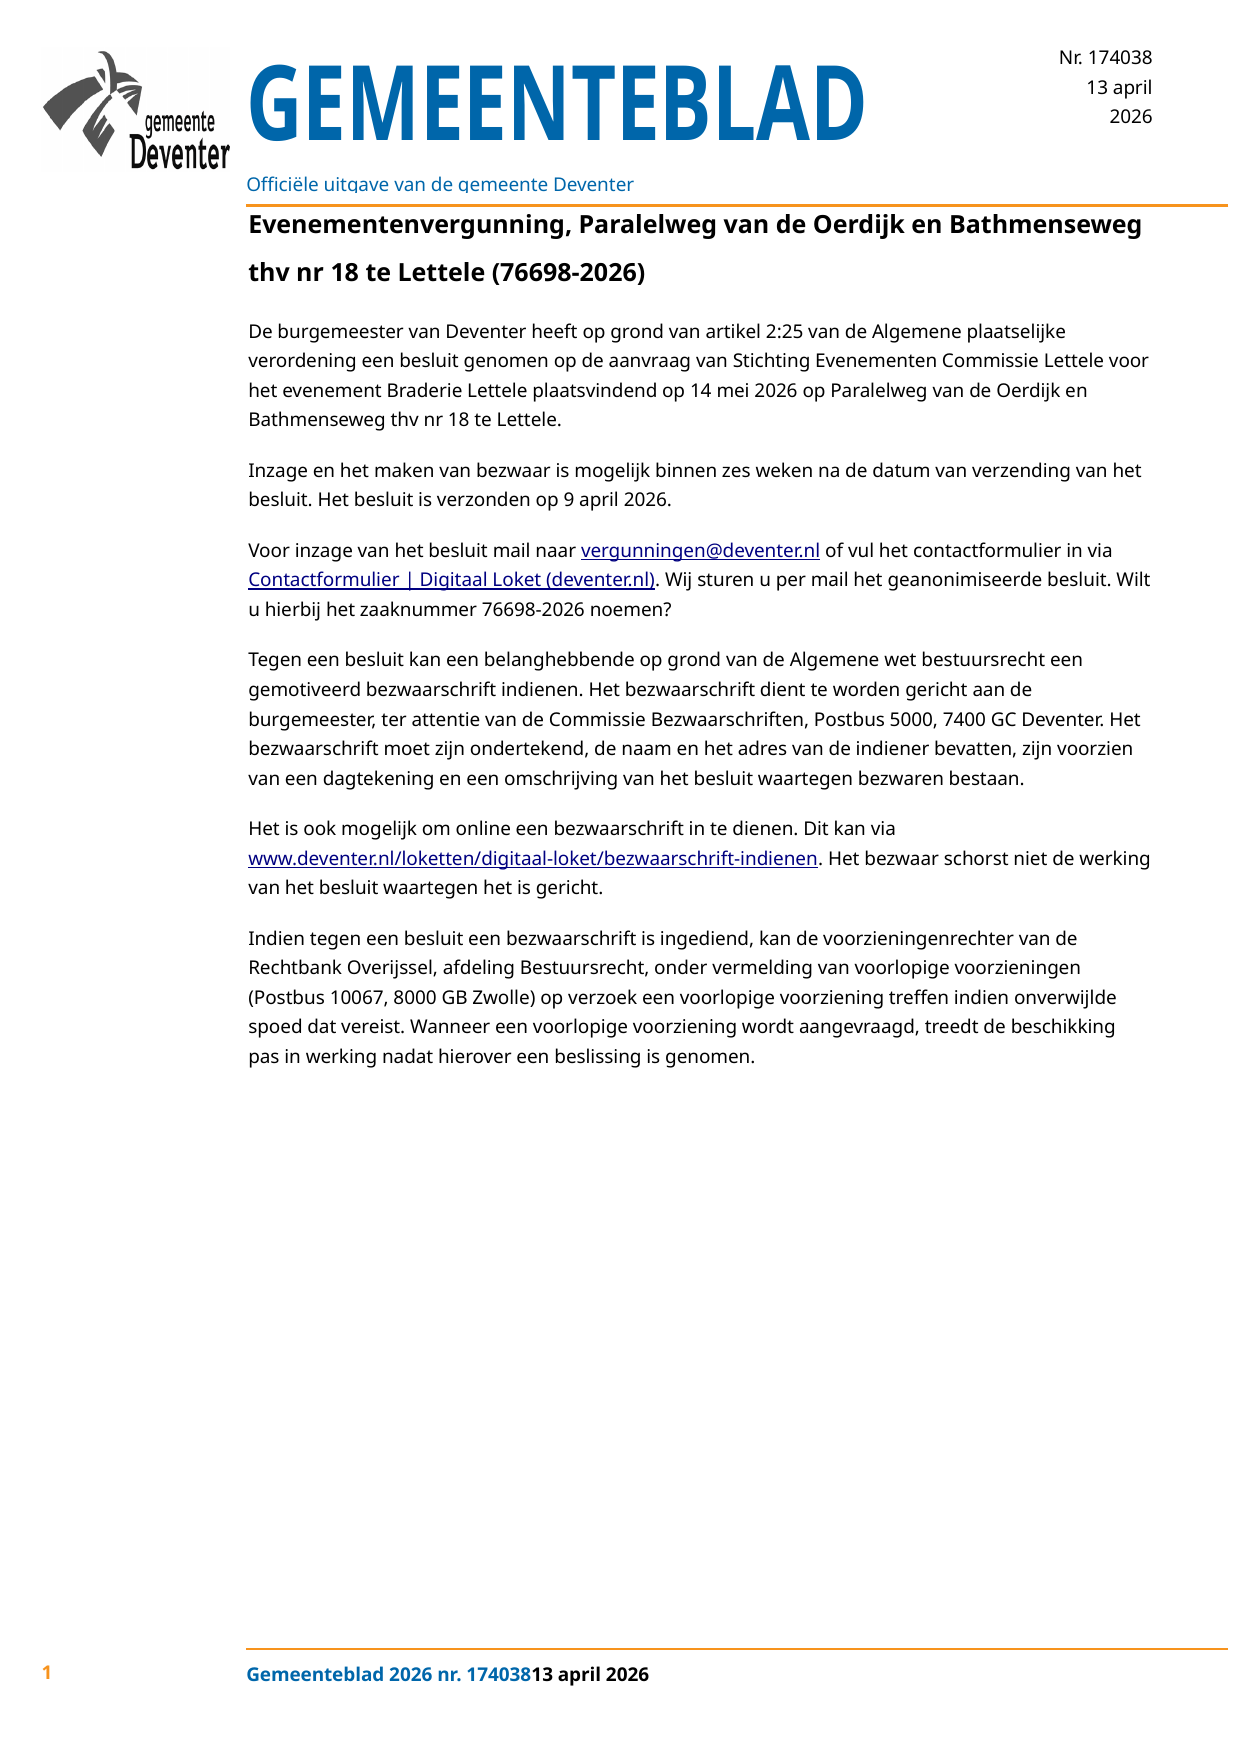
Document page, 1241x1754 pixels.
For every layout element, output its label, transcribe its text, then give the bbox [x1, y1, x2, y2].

text Tegen een besluit kan een belanghebbende op grond van de Algemene wet bestuursrecht een gemotiveerd bezwaarschrift indienen. Het bezwaarschrift dient te worden gericht aan de burgemeester, ter attentie van de Commissie Bezwaarschriften, Postbus 5000, 7400 GC Deventer. Het bezwaarschrift moet zijn ondertekend, de naam en het adres van de indiener bevatten, zijn voorzien van een dagtekening en een omschrijving van het besluit waartegen bezwaren bestaan. [248, 647, 1152, 791]
text Evenementenvergunning, Paralelweg van de Oerdijk en Bathmenseweg thv nr 18 te Lettele (76698-2026) [248, 207, 1152, 288]
text Het is ook mogelijk om online een bezwaarschrift in te dienen. Dit kan via www.deventer.nl/loketten/digitaal-loket/bezwaarschrift-indienen. Het bezwaar schorst niet de werking van het besluit waartegen het is gericht. [248, 815, 1152, 900]
text De burgemeester van Deventer heeft op grond van artikel 2:25 van de Algemene plaatselijke verordening een besluit genomen op de aanvraag van Stichting Evenementen Commissie Lettele voor het evenement Braderie Lettele plaatsvindend op 14 mei 2026 op Paralelweg van de Oerdijk en Bathmenseweg thv nr 18 te Lettele. [248, 318, 1152, 432]
text Indien tegen een besluit een bezwaarschrift is ingediend, kan de voorzieningenrechter van de Rechtbank Overijssel, afdeling Bestuursrecht, onder vermelding van voorlopige voorzieningen (Postbus 10067, 8000 GB Zwolle) op verzoek een voorlopige voorziening treffen indien onverwijlde spoed dat vereist. Wanneer een voorlopige voorziening wordt aangevraagd, treedt de beschikking pas in werking nadat hierover een beslissing is genomen. [248, 925, 1152, 1069]
text Voor inzage van het besluit mail naar vergunningen@deventer.nl of vul het contactformulier in via Contactformulier | Digitaal Loket (deventer.nl). Wij sturen u per mail het geanonimiseerde besluit. Wilt u hierbij het zaaknummer 76698-2026 noemen? [248, 537, 1152, 622]
text Inzage en het maken van bezwaar is mogelijk binnen zes weken na de datum van verzending van het besluit. Het besluit is verzonden op 9 april 2026. [248, 457, 1152, 512]
picture [41, 47, 231, 172]
